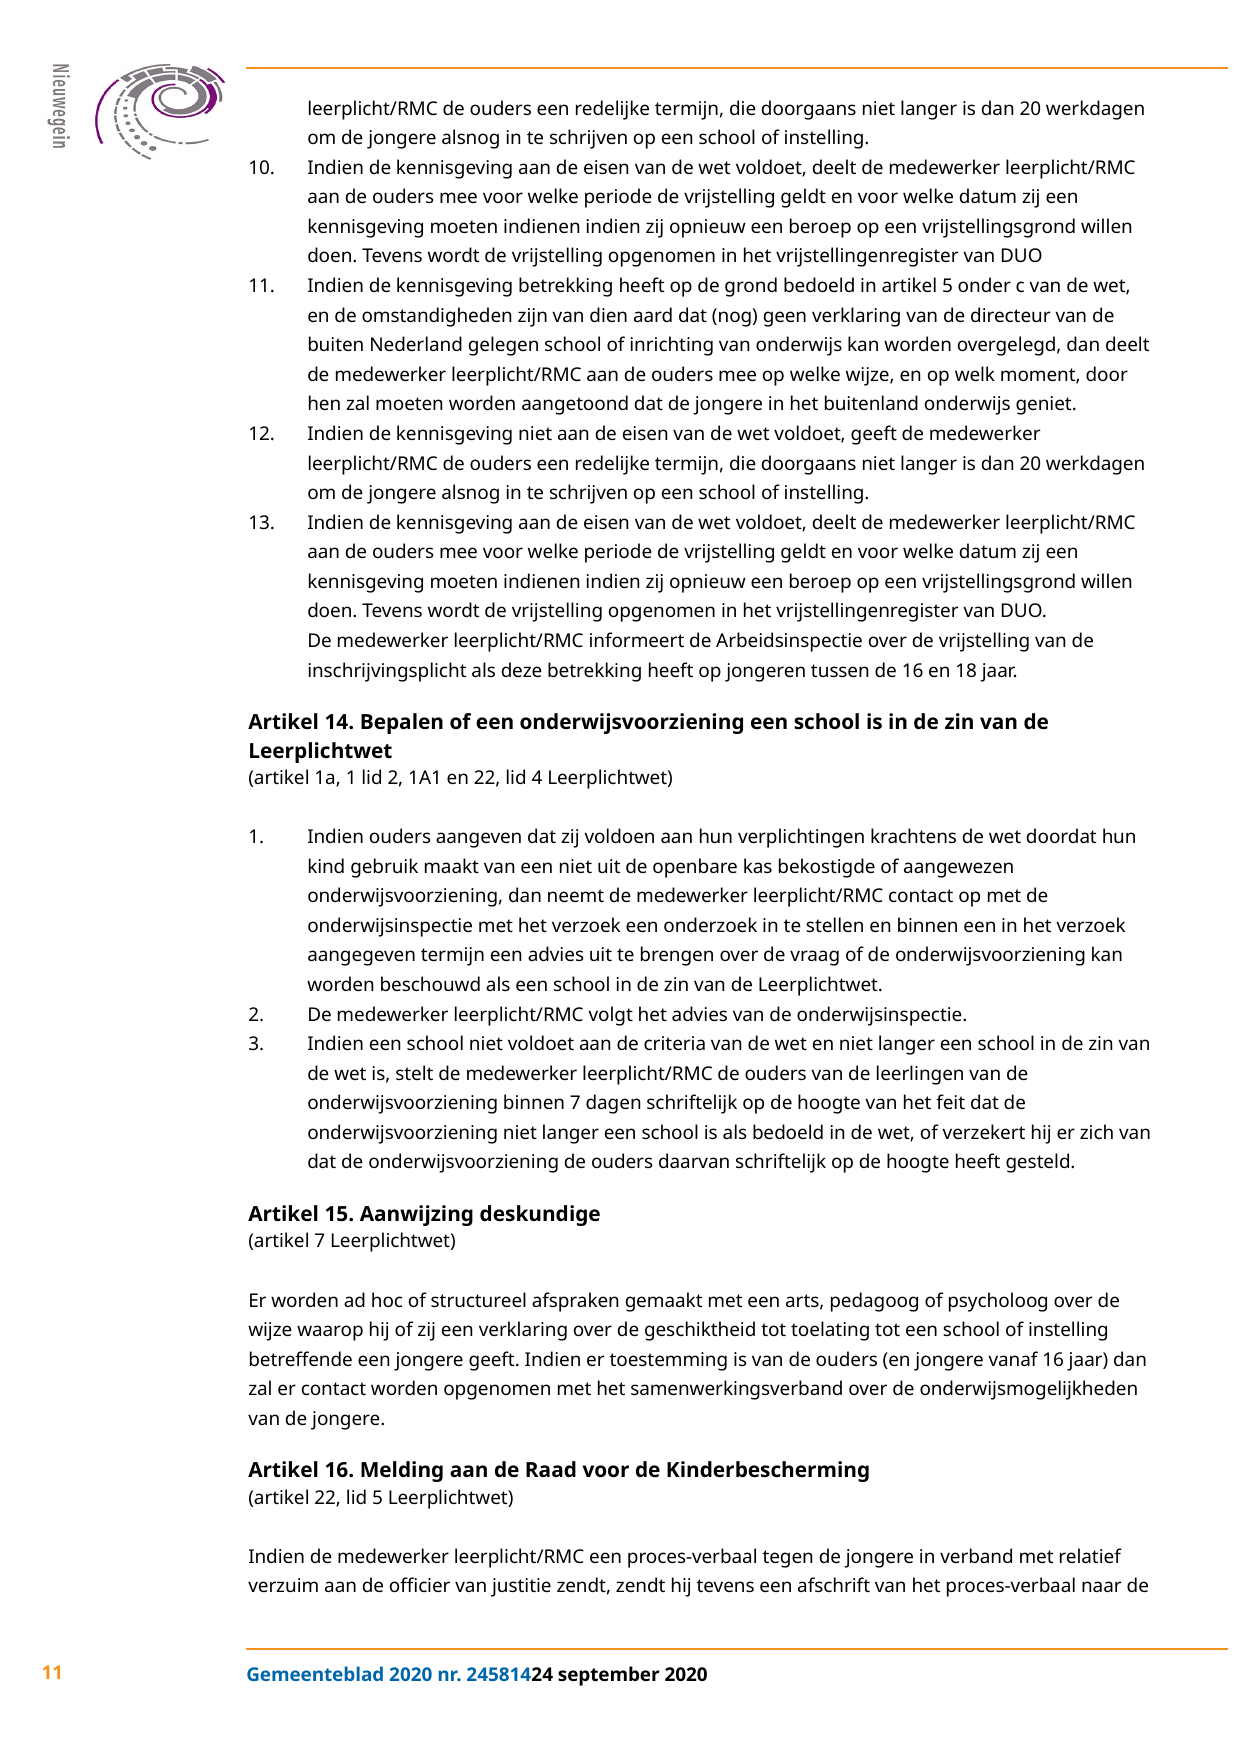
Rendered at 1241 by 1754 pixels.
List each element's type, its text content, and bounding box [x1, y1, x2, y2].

text Artikel 15. Aanwijzing deskundige [248, 1199, 1152, 1228]
list Indien ouders aangeven dat zij voldoen aan hun verplichtingen krachtens de wet doordat hun kind gebruik maakt van een niet uit de openbare kas bekostigde of aangewezen onderwijsvoorziening, dan neemt de medewerker leerplicht/RMC contact op met de onderwijsinspectie met het verzoek een onderzoek in te stellen en binnen een in het verzoek aangegeven termijn een advies uit te brengen over de vraag of de onderwijsvoorziening kan worden beschouwd als een school in de zin van de Leerplichtwet. [248, 823, 1152, 997]
text Artikel 14. Bepalen of een onderwijsvoorziening een school is in de zin van de Leerplichtwet [248, 707, 1152, 764]
list Indien de kennisgeving niet aan de eisen van de wet voldoet, geeft de medewerker leerplicht/RMC de ouders een redelijke termijn, die doorgaans niet langer is dan 20 werkdagen om de jongere alsnog in te schrijven op een school of instelling. [248, 420, 1152, 505]
text Indien de medewerker leerplicht/RMC een proces-verbaal tegen de jongere in verband met relatief verzuim aan de officier van justitie zendt, zendt hij tevens een afschrift van het proces-verbaal naar de [248, 1543, 1152, 1598]
text (artikel 22, lid 5 Leerplichtwet) [248, 1484, 1152, 1510]
picture [41, 47, 231, 172]
text (artikel 1a, 1 lid 2, 1A1 en 22, lid 4 Leerplichtwet) [248, 764, 1152, 790]
text Artikel 16. Melding aan de Raad voor de Kinderbescherming [248, 1456, 1152, 1484]
text (artikel 7 Leerplichtwet) [248, 1228, 1152, 1253]
list Indien een school niet voldoet aan de criteria van de wet en niet langer een school in de zin van de wet is, stelt de medewerker leerplicht/RMC de ouders van de leerlingen van de onderwijsvoorziening binnen 7 dagen schriftelijk op de hoogte van het feit dat de onderwijsvoorziening niet langer een school is als bedoeld in de wet, of verzekert hij er zich van dat de onderwijsvoorziening de ouders daarvan schriftelijk op de hoogte heeft gesteld. [248, 1030, 1152, 1174]
list Indien de kennisgeving aan de eisen van de wet voldoet, deelt de medewerker leerplicht/RMC aan de ouders mee voor welke periode de vrijstelling geldt en voor welke datum zij een kennisgeving moeten indienen indien zij opnieuw een beroep op een vrijstellingsgrond willen doen. Tevens wordt de vrijstelling opgenomen in het vrijstellingenregister van DUO [248, 154, 1152, 268]
list leerplicht/RMC de ouders een redelijke termijn, die doorgaans niet langer is dan 20 werkdagen om de jongere alsnog in te schrijven op een school of instelling. [248, 95, 1152, 150]
list Indien de kennisgeving betrekking heeft op de grond bedoeld in artikel 5 onder c van de wet, en de omstandigheden zijn van dien aard dat (nog) geen verklaring van de directeur van de buiten Nederland gelegen school of inrichting van onderwijs kan worden overgelegd, dan deelt de medewerker leerplicht/RMC aan de ouders mee op welke wijze, en op welk moment, door hen zal moeten worden aangetoond dat de jongere in het buitenland onderwijs geniet. [248, 272, 1152, 416]
list De medewerker leerplicht/RMC volgt het advies van de onderwijsinspectie. [248, 1001, 1152, 1027]
list De medewerker leerplicht/RMC informeert de Arbeidsinspectie over de vrijstelling van de inschrijvingsplicht als deze betrekking heeft op jongeren tussen de 16 en 18 jaar. [248, 627, 1152, 683]
text Er worden ad hoc of structureel afspraken gemaakt met een arts, pedagoog of psycholoog over de wijze waarop hij of zij een verklaring over de geschiktheid tot toelating tot een school of instelling betreffende een jongere geeft. Indien er toestemming is van de ouders (en jongere vanaf 16 jaar) dan zal er contact worden opgenomen met het samenwerkingsverband over de onderwijsmogelijkheden van de jongere. [248, 1287, 1152, 1431]
list Indien de kennisgeving aan de eisen van de wet voldoet, deelt de medewerker leerplicht/RMC aan de ouders mee voor welke periode de vrijstelling geldt en voor welke datum zij een kennisgeving moeten indienen indien zij opnieuw een beroep op een vrijstellingsgrond willen doen. Tevens wordt de vrijstelling opgenomen in het vrijstellingenregister van DUO. [248, 509, 1152, 623]
